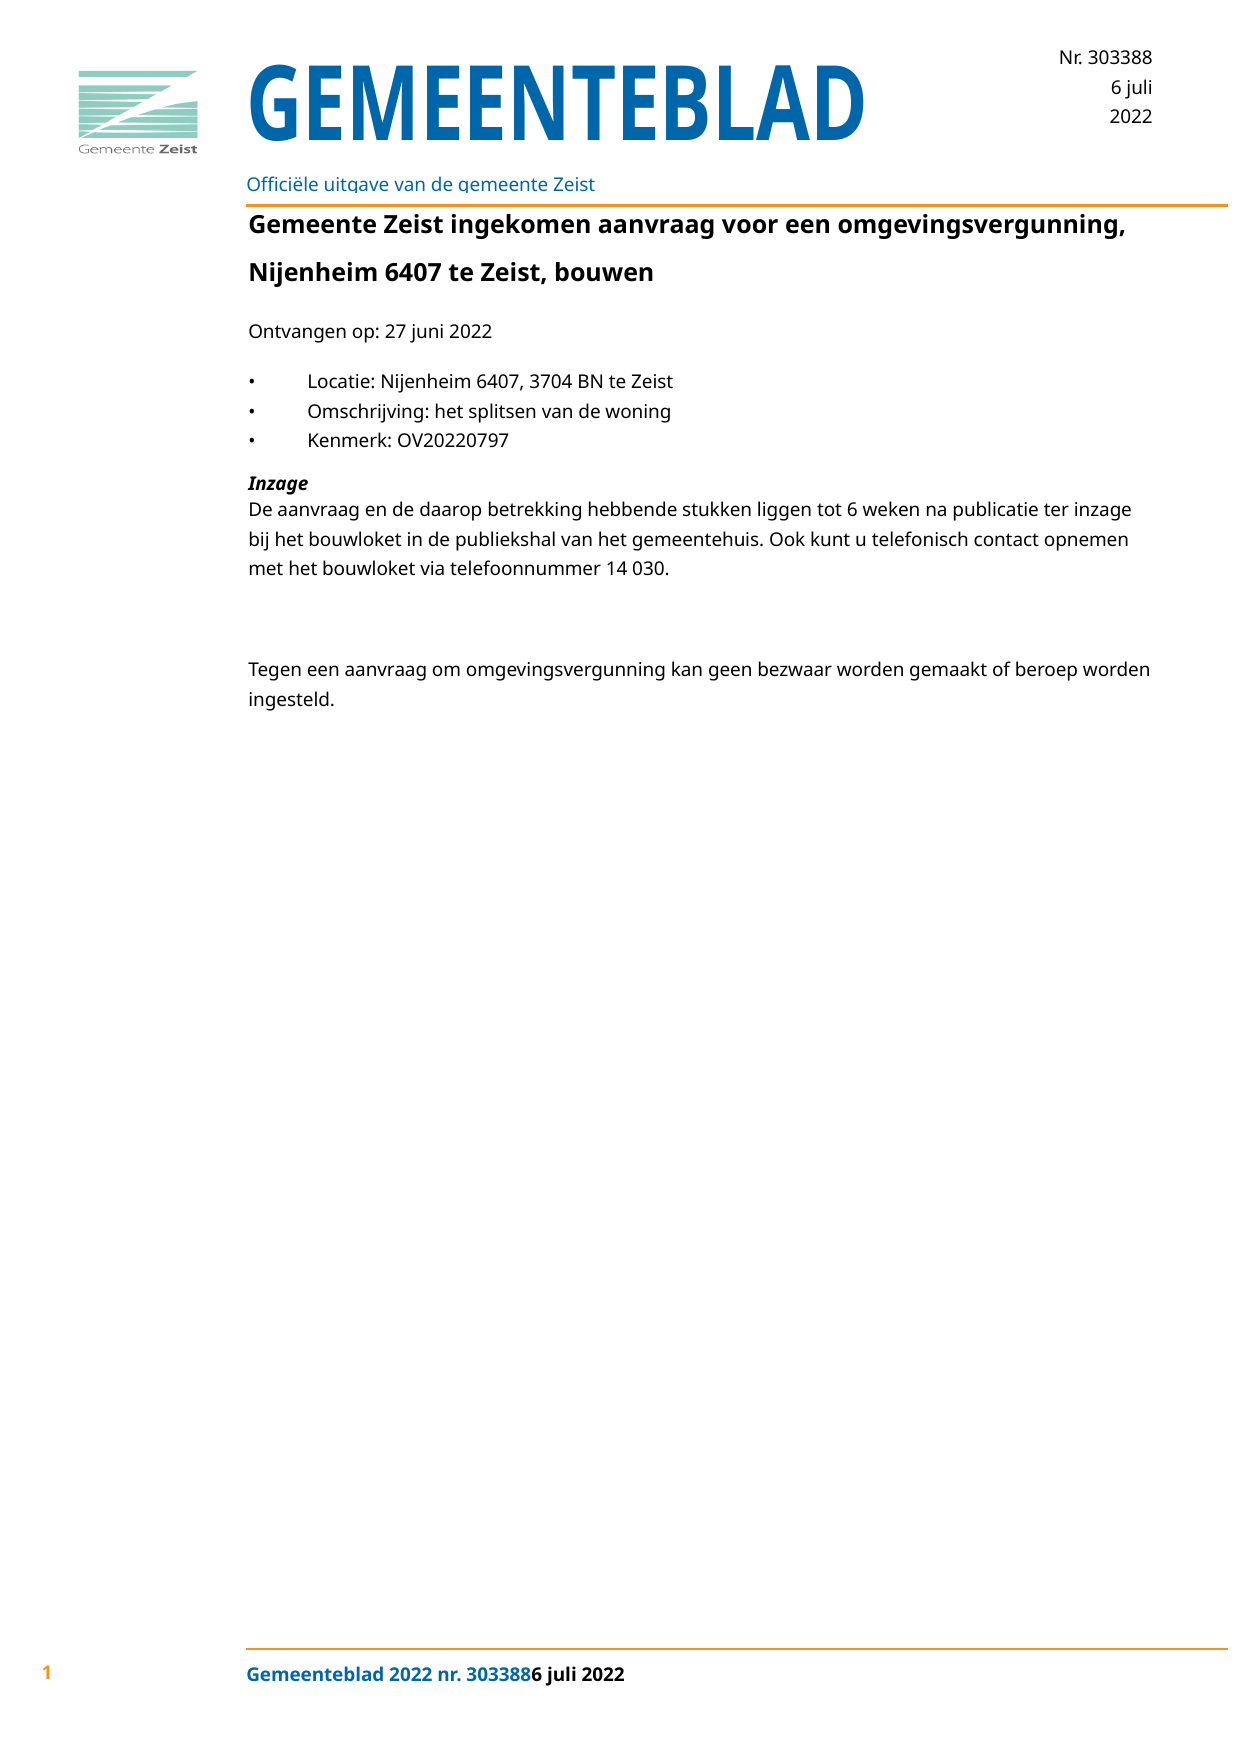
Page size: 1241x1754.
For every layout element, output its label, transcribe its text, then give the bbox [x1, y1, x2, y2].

picture [41, 47, 231, 172]
text Inzage [248, 471, 1152, 496]
text Tegen een aanvraag om omgevingsvergunning kan geen bezwaar worden gemaakt of beroep worden ingesteld. [248, 656, 1152, 712]
text De aanvraag en de daarop betrekking hebbende stukken liggen tot 6 weken na publicatie ter inzage bij het bouwloket in de publiekshal van het gemeentehuis. Ook kunt u telefonisch contact opnemen met het bouwloket via telefoonnummer 14 030. [248, 496, 1152, 581]
text Ontvangen op: 27 juni 2022 [248, 318, 1152, 344]
list Omschrijving: het splitsen van de woning [248, 398, 1152, 424]
list Kenmerk: OV20220797 [248, 427, 1152, 453]
text Gemeente Zeist ingekomen aanvraag voor een omgevingsvergunning, Nijenheim 6407 te Zeist, bouwen [248, 207, 1152, 288]
list Locatie: Nijenheim 6407, 3704 BN te Zeist [248, 368, 1152, 394]
